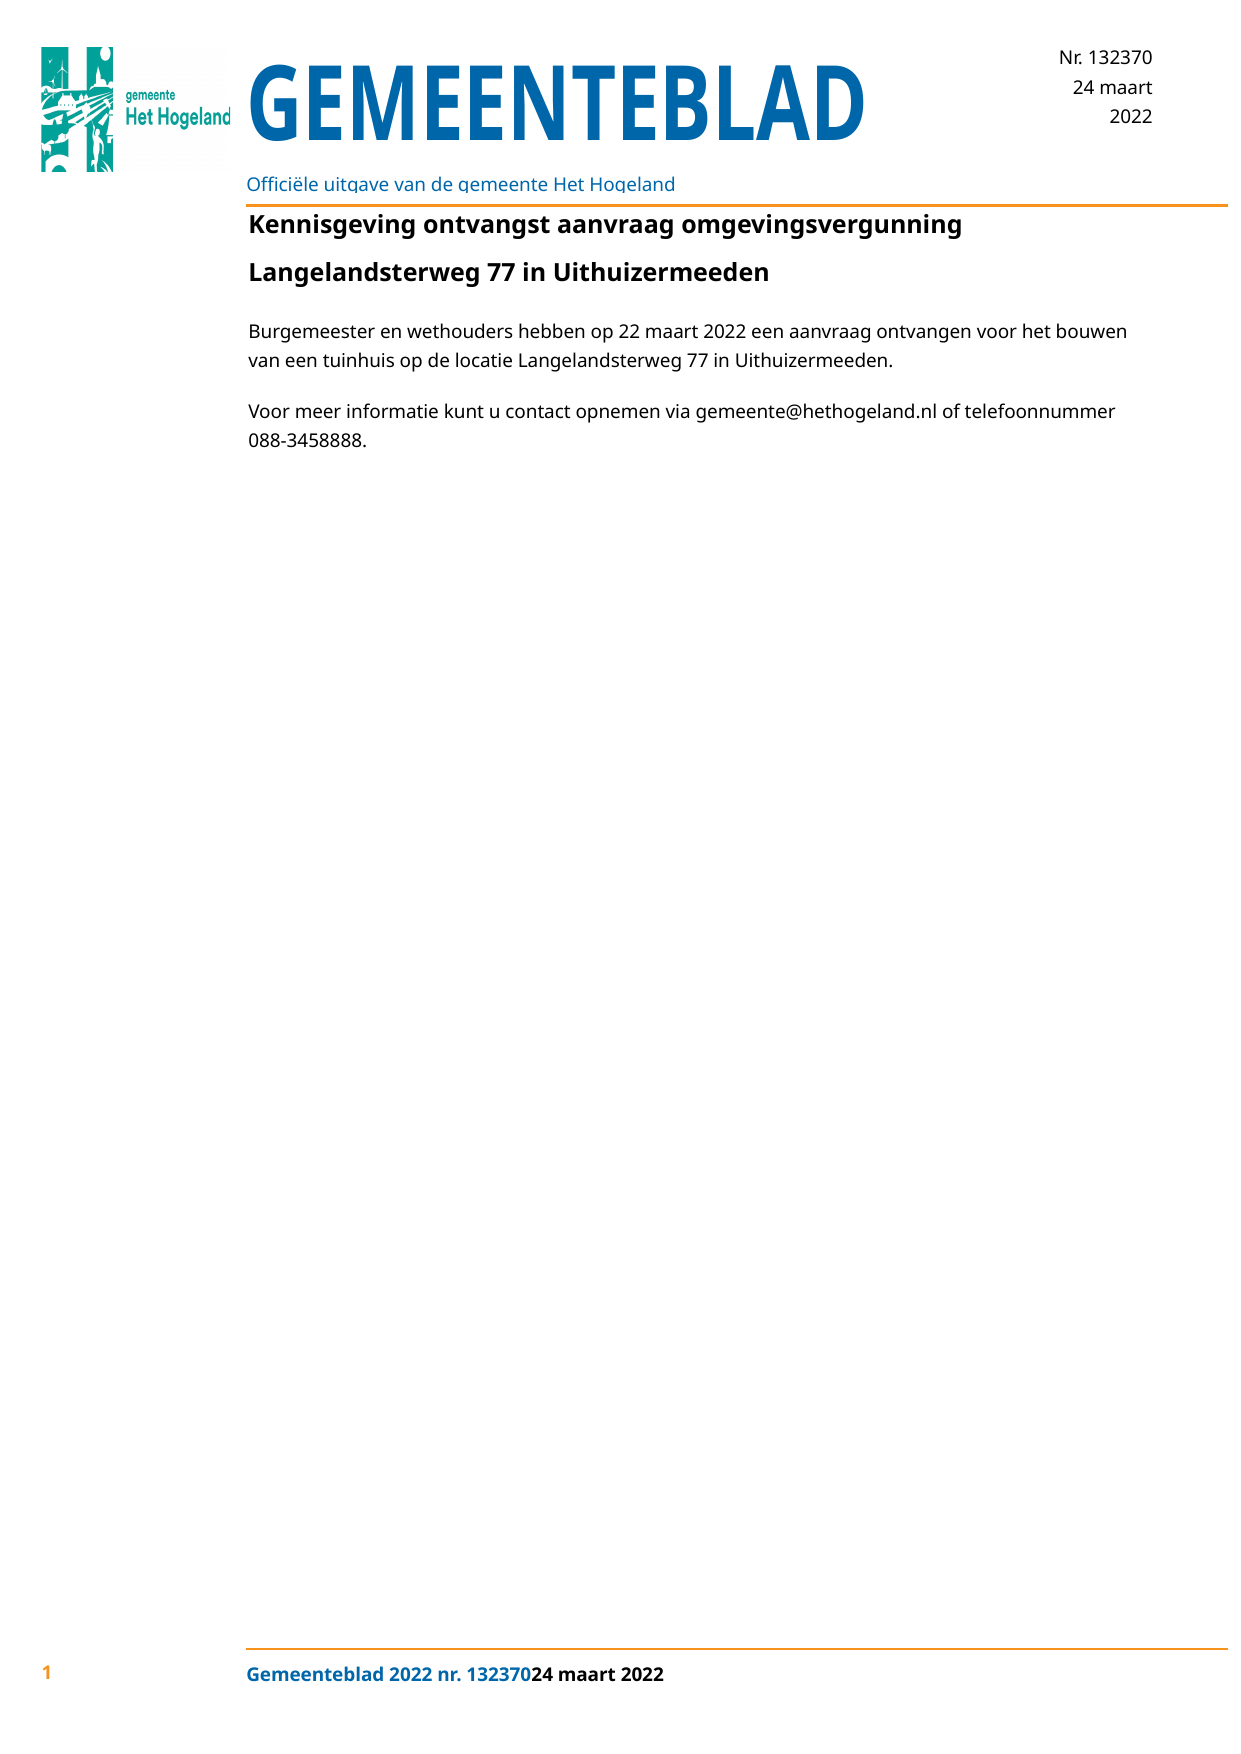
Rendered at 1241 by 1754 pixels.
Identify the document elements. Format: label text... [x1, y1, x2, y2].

text Burgemeester en wethouders hebben op 22 maart 2022 een aanvraag ontvangen voor het bouwen van een tuinhuis op de locatie Langelandsterweg 77 in Uithuizermeeden. [248, 318, 1152, 373]
text Kennisgeving ontvangst aanvraag omgevingsvergunning Langelandsterweg 77 in Uithuizermeeden [248, 207, 1152, 288]
text Voor meer informatie kunt u contact opnemen via gemeente@hethogeland.nl of telefoonnummer 088-3458888. [248, 398, 1152, 453]
picture [41, 47, 231, 172]
